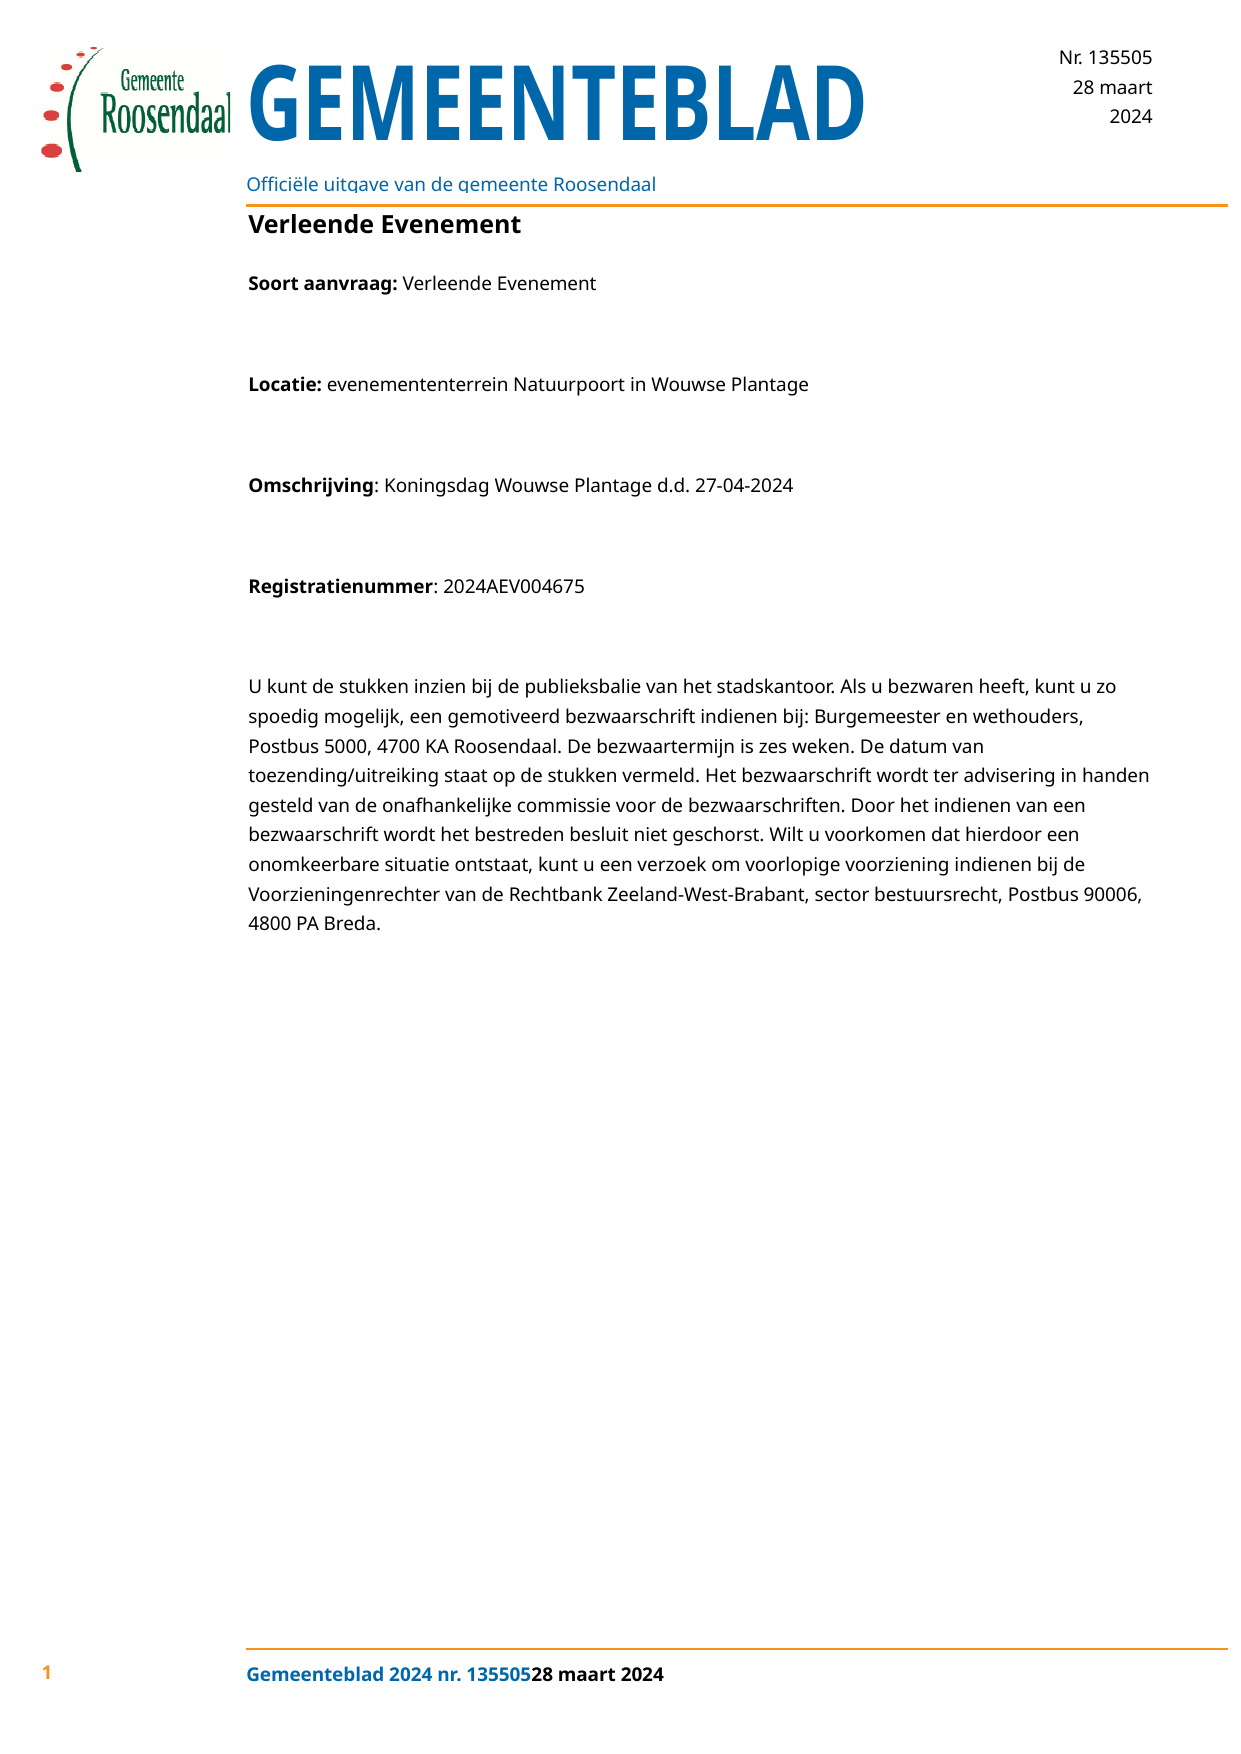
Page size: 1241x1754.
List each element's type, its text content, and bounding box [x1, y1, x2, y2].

text U kunt de stukken inzien bij de publieksbalie van het stadskantoor. Als u bezwaren heeft, kunt u zo spoedig mogelijk, een gemotiveerd bezwaarschrift indienen bij: Burgemeester en wethouders, Postbus 5000, 4700 KA Roosendaal. De bezwaartermijn is zes weken. De datum van toezending/uitreiking staat op de stukken vermeld. Het bezwaarschrift wordt ter advisering in handen gesteld van de onafhankelijke commissie voor de bezwaarschriften. Door het indienen van een bezwaarschrift wordt het bestreden besluit niet geschorst. Wilt u voorkomen dat hierdoor een onomkeerbare situatie ontstaat, kunt u een verzoek om voorlopige voorziening indienen bij de Voorzieningenrechter van de Rechtbank Zeeland-West-Brabant, sector bestuursrecht, Postbus 90006, 4800 PA Breda. [248, 674, 1152, 936]
text Soort aanvraag: Verleende Evenement [248, 270, 1152, 296]
text Verleende Evenement [248, 207, 1152, 241]
text Locatie: evenemententerrein Natuurpoort in Wouwse Plantage [248, 371, 1152, 397]
text Registratienummer: 2024AEV004675 [248, 573, 1152, 598]
text Omschrijving: Koningsdag Wouwse Plantage d.d. 27-04-2024 [248, 472, 1152, 498]
picture [41, 47, 231, 172]
